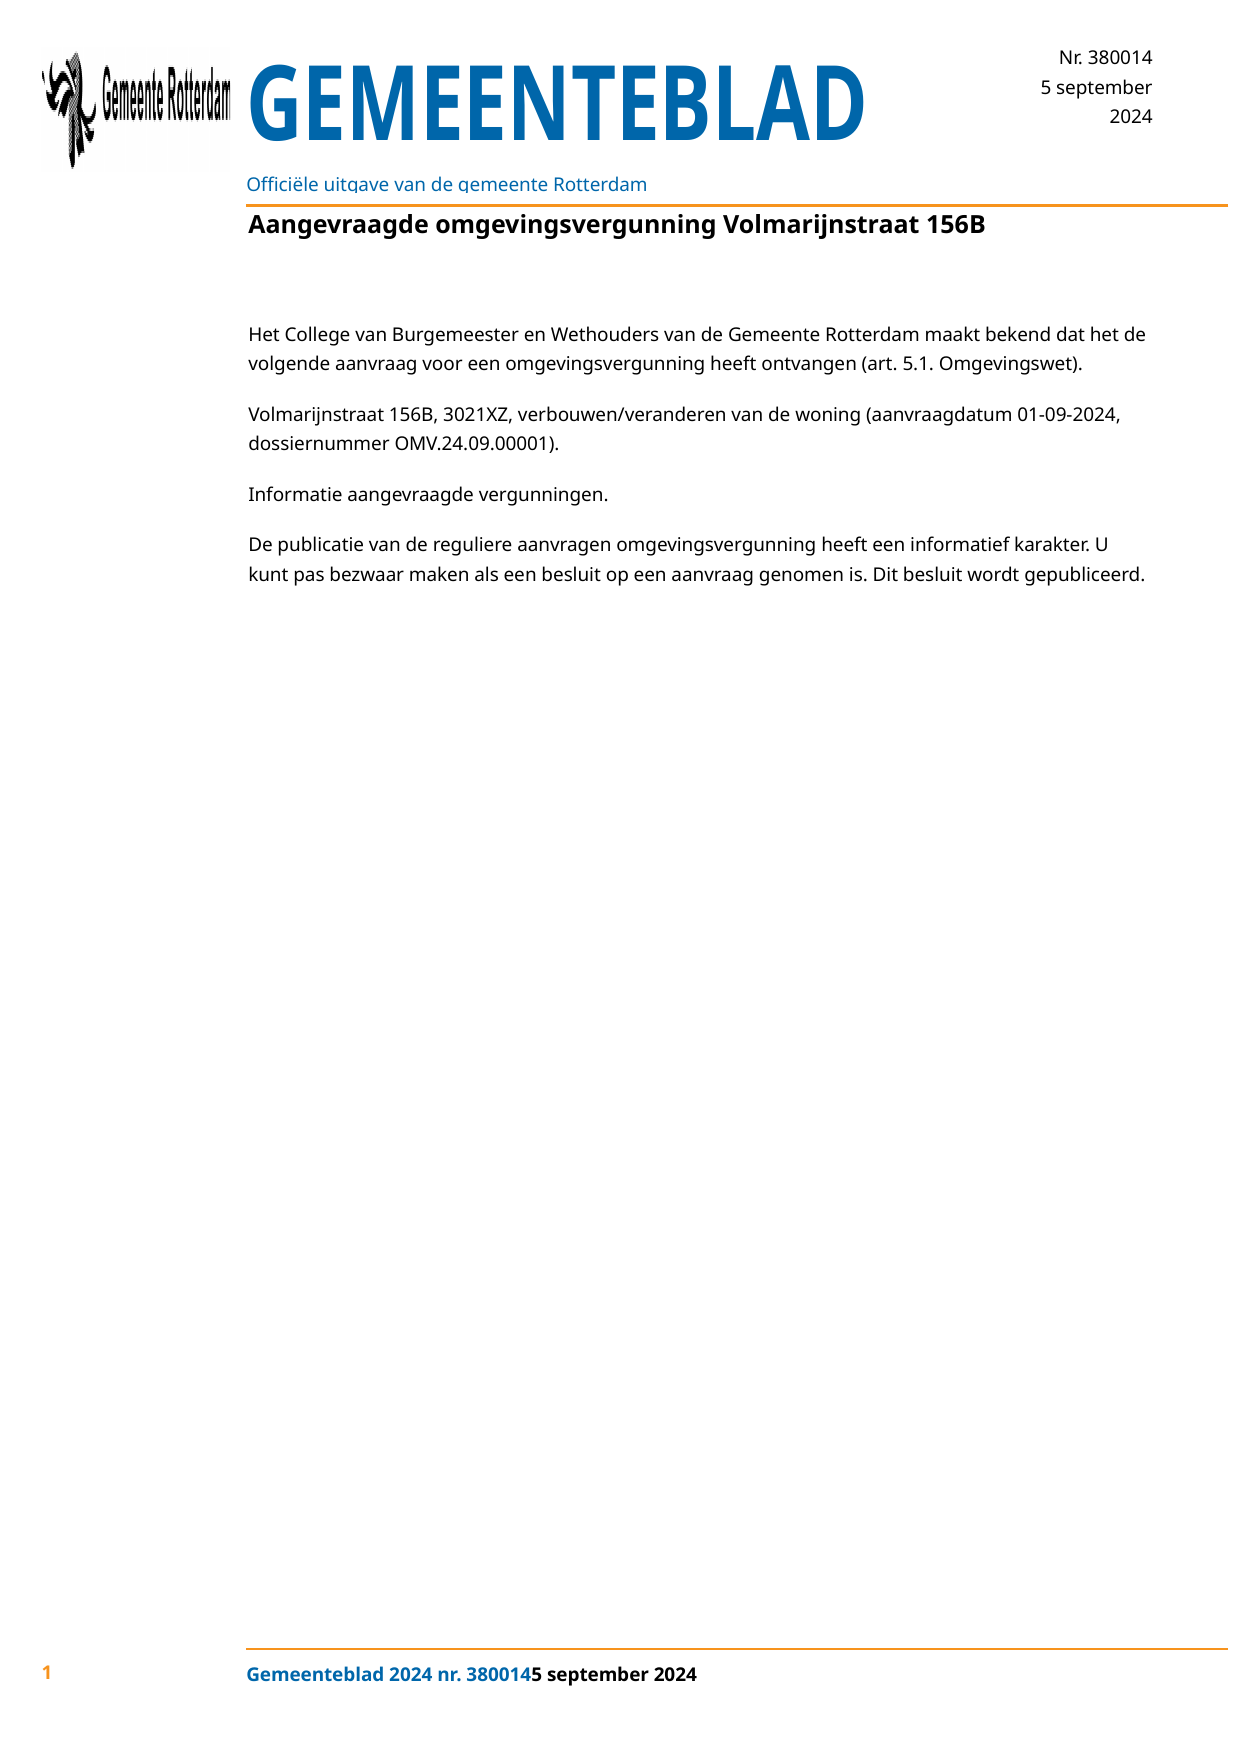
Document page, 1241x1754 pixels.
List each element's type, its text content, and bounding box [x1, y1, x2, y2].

text Volmarijnstraat 156B, 3021XZ, verbouwen/veranderen van de woning (aanvraagdatum 01-09-2024, dossiernummer OMV.24.09.00001). [248, 401, 1152, 456]
picture [41, 47, 231, 172]
text Het College van Burgemeester en Wethouders van de Gemeente Rotterdam maakt bekend dat het de volgende aanvraag voor een omgevingsvergunning heeft ontvangen (art. 5.1. Omgevingswet). [248, 321, 1152, 376]
text Aangevraagde omgevingsvergunning Volmarijnstraat 156B [248, 207, 1152, 241]
text De publicatie van de reguliere aanvragen omgevingsvergunning heeft een informatief karakter. U kunt pas bezwaar maken als een besluit op een aanvraag genomen is. Dit besluit wordt gepubliceerd. [248, 531, 1152, 586]
text Informatie aangevraagde vergunningen. [248, 481, 1152, 506]
